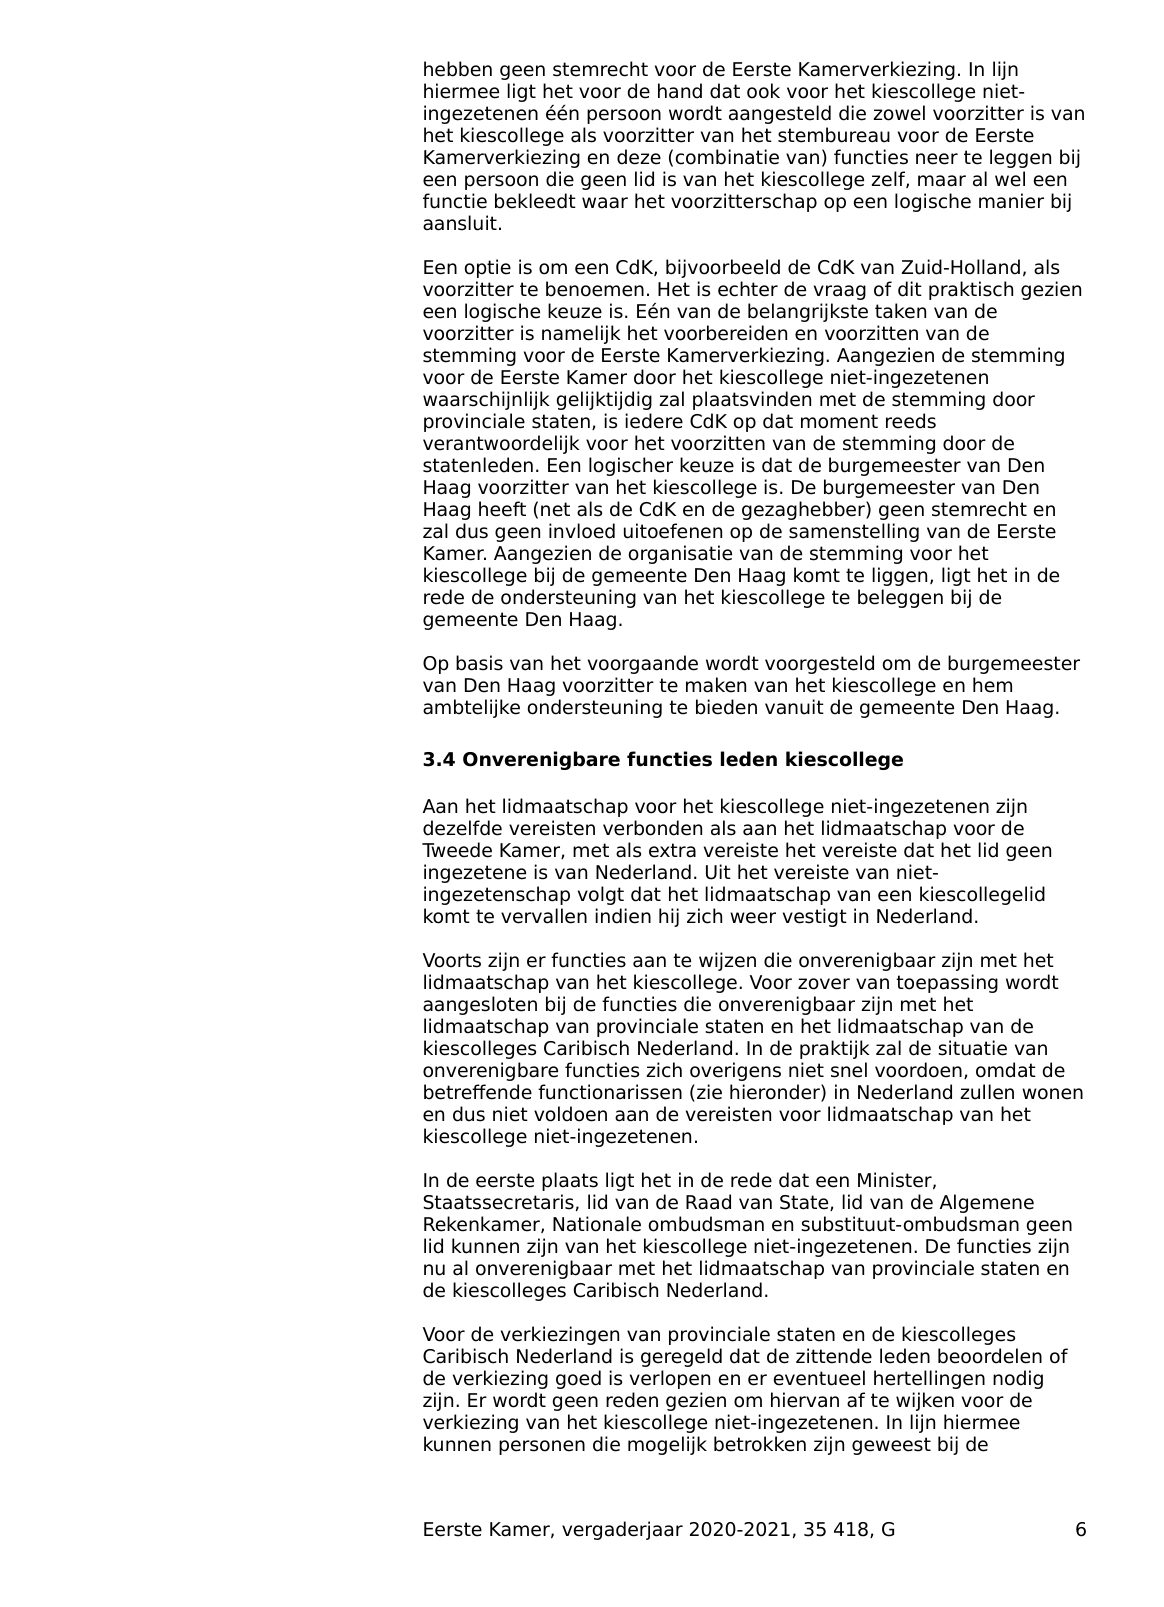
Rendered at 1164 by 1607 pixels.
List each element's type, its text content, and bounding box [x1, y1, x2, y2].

text In de eerste plaats ligt het in de rede dat een Minister, Staatssecretaris, lid van de Raad van State, lid van de Algemene Rekenkamer, Nationale ombudsman en substituut-ombudsman geen lid kunnen zijn van het kiescollege niet-ingezetenen. De functies zijn nu al onverenigbaar met het lidmaatschap van provinciale staten en de kiescolleges Caribisch Nederland. [422, 1170, 1087, 1302]
subtitle 3.4 Onverenigbare functies leden kiescollege [422, 749, 1087, 771]
text Aan het lidmaatschap voor het kiescollege niet-ingezetenen zijn dezelfde vereisten verbonden als aan het lidmaatschap voor de Tweede Kamer, met als extra vereiste het vereiste dat het lid geen ingezetene is van Nederland. Uit het vereiste van niet-ingezetenschap volgt dat het lidmaatschap van een kiescollegelid komt te vervallen indien hij zich weer vestigt in Nederland. [422, 796, 1087, 928]
text hebben geen stemrecht voor de Eerste Kamerverkiezing. In lijn hiermee ligt het voor de hand dat ook voor het kiescollege niet-ingezetenen één persoon wordt aangesteld die zowel voorzitter is van het kiescollege als voorzitter van het stembureau voor de Eerste Kamerverkiezing en deze (combinatie van) functies neer te leggen bij een persoon die geen lid is van het kiescollege zelf, maar al wel een functie bekleedt waar het voorzitterschap op een logische manier bij aansluit. [422, 59, 1087, 235]
text Voor de verkiezingen van provinciale staten en de kiescolleges Caribisch Nederland is geregeld dat de zittende leden beoordelen of de verkiezing goed is verlopen en er eventueel hertellingen nodig zijn. Er wordt geen reden gezien om hiervan af te wijken voor de verkiezing van het kiescollege niet-ingezetenen. In lijn hiermee kunnen personen die mogelijk betrokken zijn geweest bij de [422, 1324, 1087, 1456]
text Voorts zijn er functies aan te wijzen die onverenigbaar zijn met het lidmaatschap van het kiescollege. Voor zover van toepassing wordt aangesloten bij de functies die onverenigbaar zijn met het lidmaatschap van provinciale staten en het lidmaatschap van de kiescolleges Caribisch Nederland. In de praktijk zal de situatie van onverenigbare functies zich overigens niet snel voordoen, omdat de betreffende functionarissen (zie hieronder) in Nederland zullen wonen en dus niet voldoen aan de vereisten voor lidmaatschap van het kiescollege niet-ingezetenen. [422, 950, 1087, 1148]
text Op basis van het voorgaande wordt voorgesteld om de burgemeester van Den Haag voorzitter te maken van het kiescollege en hem ambtelijke ondersteuning te bieden vanuit de gemeente Den Haag. [422, 653, 1087, 719]
text Een optie is om een CdK, bijvoorbeeld de CdK van Zuid-Holland, als voorzitter te benoemen. Het is echter de vraag of dit praktisch gezien een logische keuze is. Eén van de belangrijkste taken van de voorzitter is namelijk het voorbereiden en voorzitten van de stemming voor de Eerste Kamerverkiezing. Aangezien de stemming voor de Eerste Kamer door het kiescollege niet-ingezetenen waarschijnlijk gelijktijdig zal plaatsvinden met de stemming door provinciale staten, is iedere CdK op dat moment reeds verantwoordelijk voor het voorzitten van de stemming door de statenleden. Een logischer keuze is dat de burgemeester van Den Haag voorzitter van het kiescollege is. De burgemeester van Den Haag heeft (net als de CdK en de gezaghebber) geen stemrecht en zal dus geen invloed uitoefenen op de samenstelling van de Eerste Kamer. Aangezien de organisatie van de stemming voor het kiescollege bij de gemeente Den Haag komt te liggen, ligt het in de rede de ondersteuning van het kiescollege te beleggen bij de gemeente Den Haag. [422, 257, 1087, 631]
